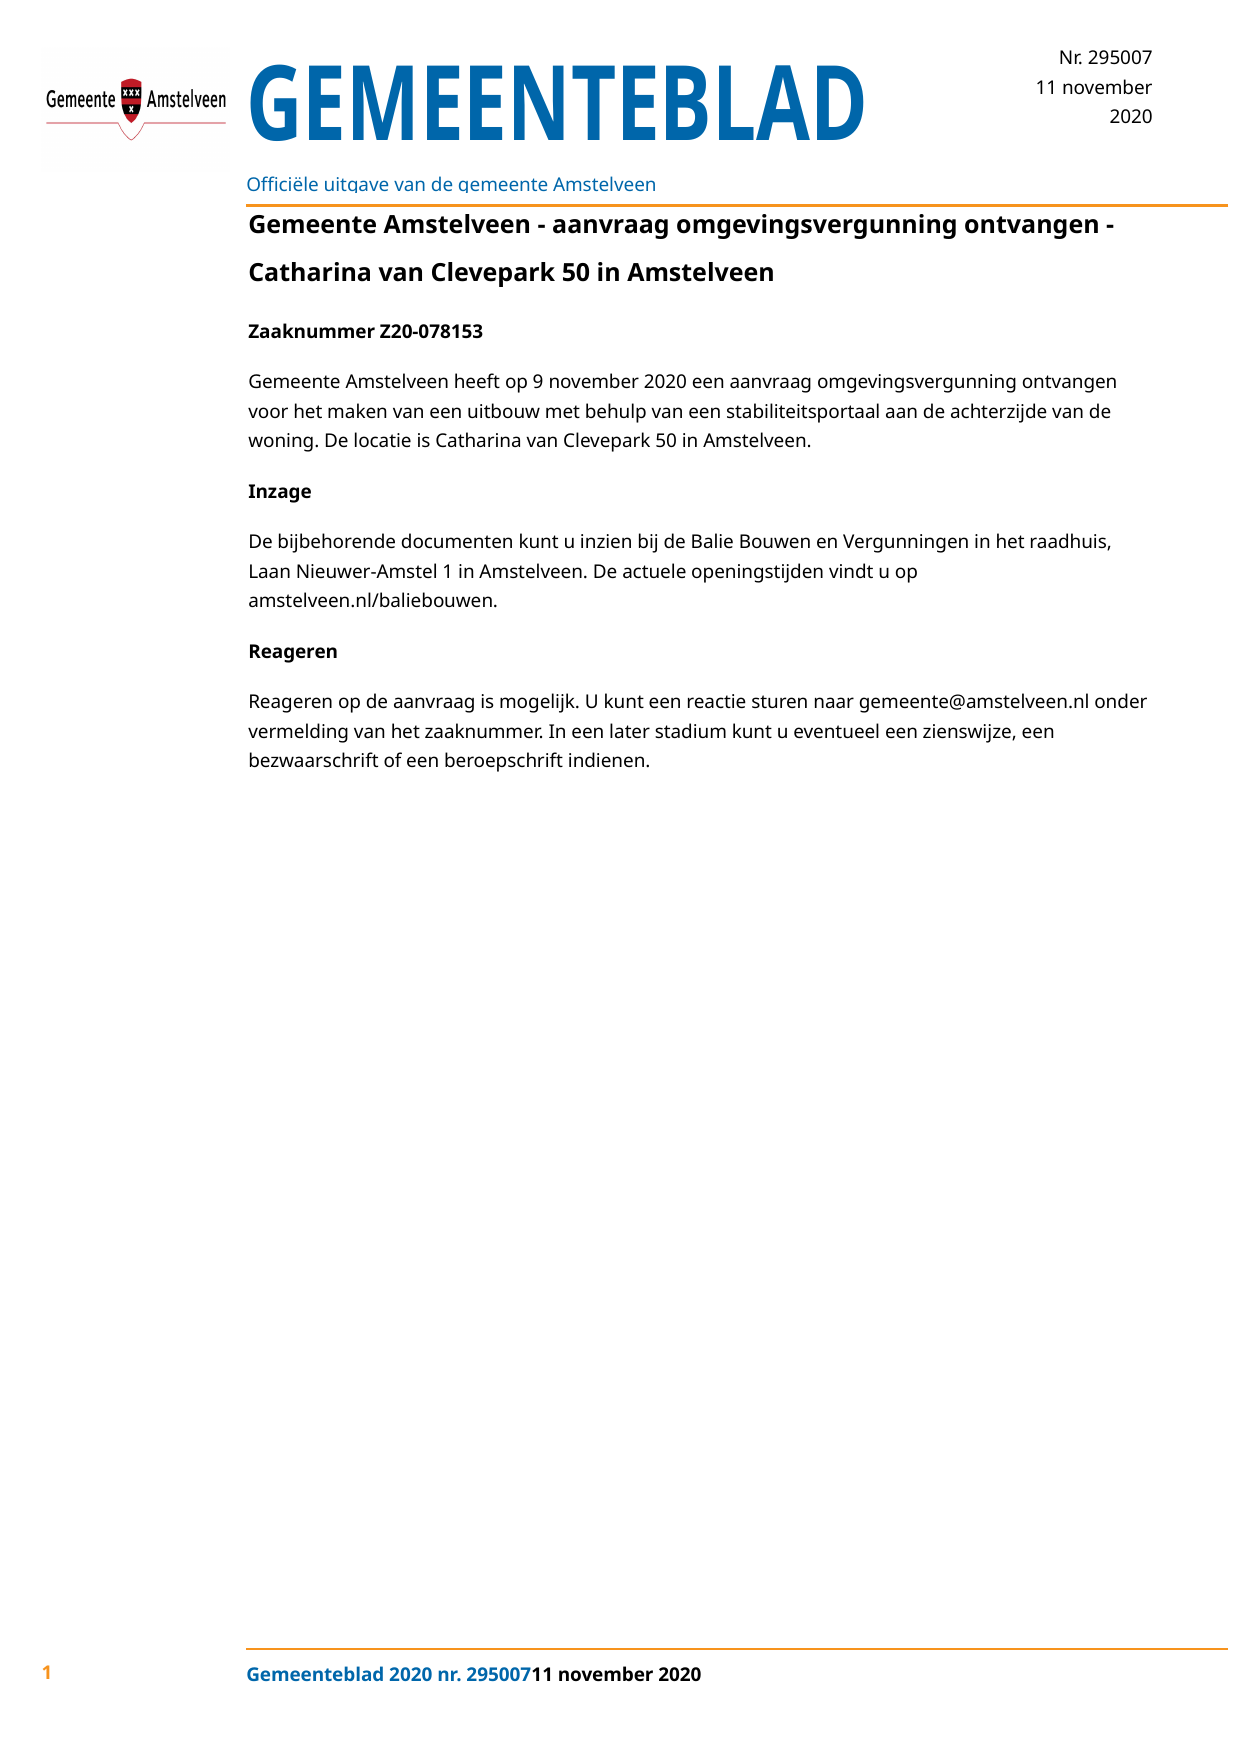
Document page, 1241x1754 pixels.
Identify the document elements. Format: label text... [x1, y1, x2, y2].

text Gemeente Amstelveen heeft op 9 november 2020 een aanvraag omgevingsvergunning ontvangen voor het maken van een uitbouw met behulp van een stabiliteitsportaal aan de achterzijde van de woning. De locatie is Catharina van Clevepark 50 in Amstelveen. [248, 368, 1152, 453]
text Gemeente Amstelveen - aanvraag omgevingsvergunning ontvangen - Catharina van Clevepark 50 in Amstelveen [248, 207, 1152, 288]
picture [41, 47, 231, 172]
text Reageren op de aanvraag is mogelijk. U kunt een reactie sturen naar gemeente@amstelveen.nl onder vermelding van het zaaknummer. In een later stadium kunt u eventueel een zienswijze, een bezwaarschrift of een beroepschrift indienen. [248, 688, 1152, 773]
text Zaaknummer Z20-078153 [248, 318, 1152, 344]
text Reageren [248, 638, 1152, 664]
text Inzage [248, 478, 1152, 504]
text De bijbehorende documenten kunt u inzien bij de Balie Bouwen en Vergunningen in het raadhuis, Laan Nieuwer-Amstel 1 in Amstelveen. De actuele openingstijden vindt u op amstelveen.nl/baliebouwen. [248, 528, 1152, 613]
